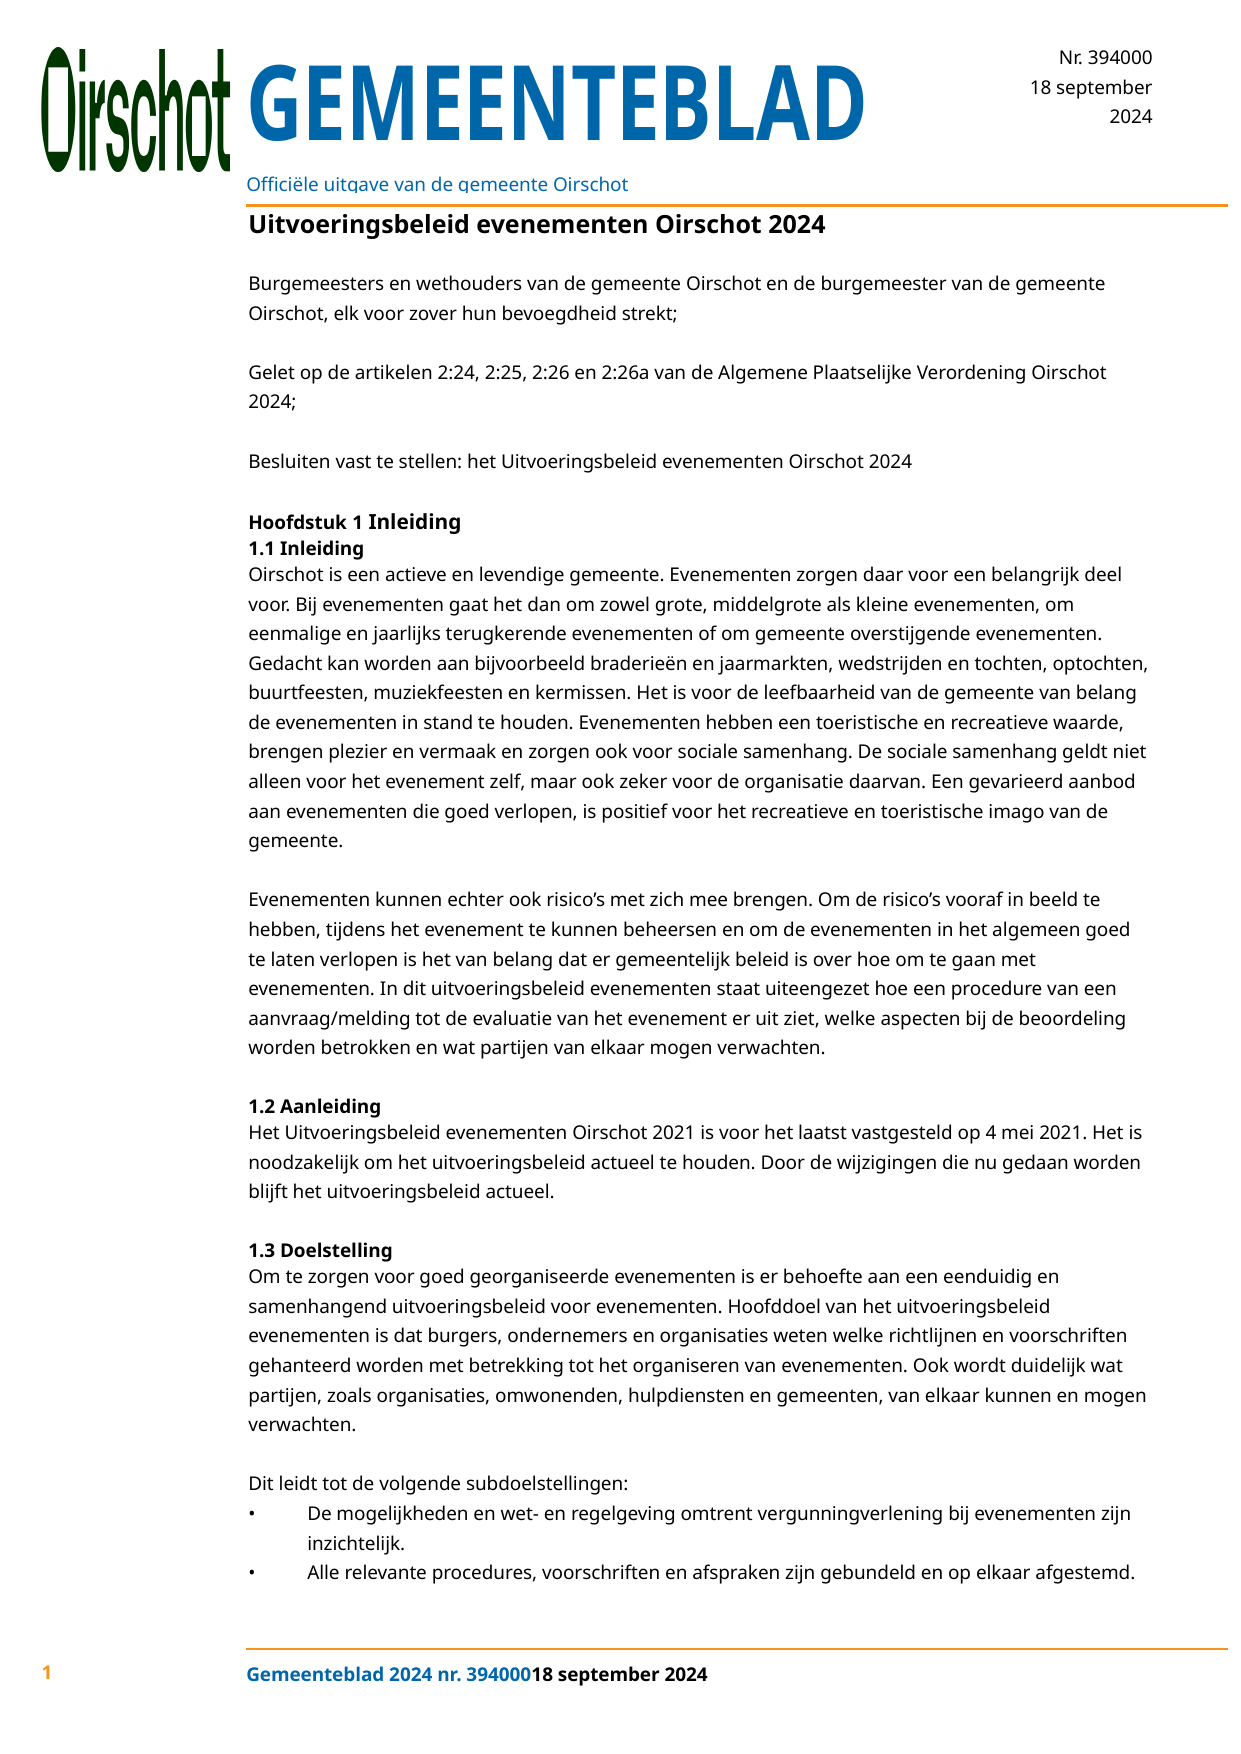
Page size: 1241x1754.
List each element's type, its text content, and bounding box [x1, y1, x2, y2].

list Alle relevante procedures, voorschriften en afspraken zijn gebundeld en op elkaar afgestemd. [248, 1559, 1152, 1585]
text 1.2 Aanleiding [248, 1094, 1152, 1119]
text Het Uitvoeringsbeleid evenementen Oirschot 2021 is voor het laatst vastgesteld op 4 mei 2021. Het is noodzakelijk om het uitvoeringsbeleid actueel te houden. Door de wijzigingen die nu gedaan worden blijft het uitvoeringsbeleid actueel. [248, 1119, 1152, 1204]
text Dit leidt tot de volgende subdoelstellingen: [248, 1471, 1152, 1496]
text Hoofdstuk 1 Inleiding [248, 507, 1152, 535]
text Burgemeesters en wethouders van de gemeente Oirschot en de burgemeester van de gemeente Oirschot, elk voor zover hun bevoegdheid strekt; [248, 270, 1152, 326]
text Gelet op de artikelen 2:24, 2:25, 2:26 en 2:26a van de Algemene Plaatselijke Verordening Oirschot 2024; [248, 359, 1152, 414]
text 1.1 Inleiding [248, 535, 1152, 561]
text Oirschot is een actieve en levendige gemeente. Evenementen zorgen daar voor een belangrijk deel voor. Bij evenementen gaat het dan om zowel grote, middelgrote als kleine evenementen, om eenmalige en jaarlijks terugkerende evenementen of om gemeente overstijgende evenementen. Gedacht kan worden aan bijvoorbeeld braderieën en jaarmarkten, wedstrijden en tochten, optochten, buurtfeesten, muziekfeesten en kermissen. Het is voor de leefbaarheid van de gemeente van belang de evenementen in stand te houden. Evenementen hebben een toeristische en recreatieve waarde, brengen plezier en vermaak en zorgen ook voor sociale samenhang. De sociale samenhang geldt niet alleen voor het evenement zelf, maar ook zeker voor de organisatie daarvan. Een gevarieerd aanbod aan evenementen die goed verlopen, is positief voor het recreatieve en toeristische imago van de gemeente. [248, 561, 1152, 853]
text Besluiten vast te stellen: het Uitvoeringsbeleid evenementen Oirschot 2024 [248, 448, 1152, 473]
text 1.3 Doelstelling [248, 1238, 1152, 1263]
list De mogelijkheden en wet- en regelgeving omtrent vergunningverlening bij evenementen zijn inzichtelijk. [248, 1500, 1152, 1555]
text Evenementen kunnen echter ook risico’s met zich mee brengen. Om de risico’s vooraf in beeld te hebben, tijdens het evenement te kunnen beheersen en om de evenementen in het algemeen goed te laten verlopen is het van belang dat er gemeentelijk beleid is over hoe om te gaan met evenementen. In dit uitvoeringsbeleid evenementen staat uiteengezet hoe een procedure van een aanvraag/melding tot de evaluatie van het evenement er uit ziet, welke aspecten bij de beoordeling worden betrokken en wat partijen van elkaar mogen verwachten. [248, 887, 1152, 1060]
picture [41, 47, 231, 172]
text Uitvoeringsbeleid evenementen Oirschot 2024 [248, 207, 1152, 241]
text Om te zorgen voor goed georganiseerde evenementen is er behoefte aan een eenduidig en samenhangend uitvoeringsbeleid voor evenementen. Hoofddoel van het uitvoeringsbeleid evenementen is dat burgers, ondernemers en organisaties weten welke richtlijnen en voorschriften gehanteerd worden met betrekking tot het organiseren van evenementen. Ook wordt duidelijk wat partijen, zoals organisaties, omwonenden, hulpdiensten en gemeenten, van elkaar kunnen en mogen verwachten. [248, 1263, 1152, 1437]
